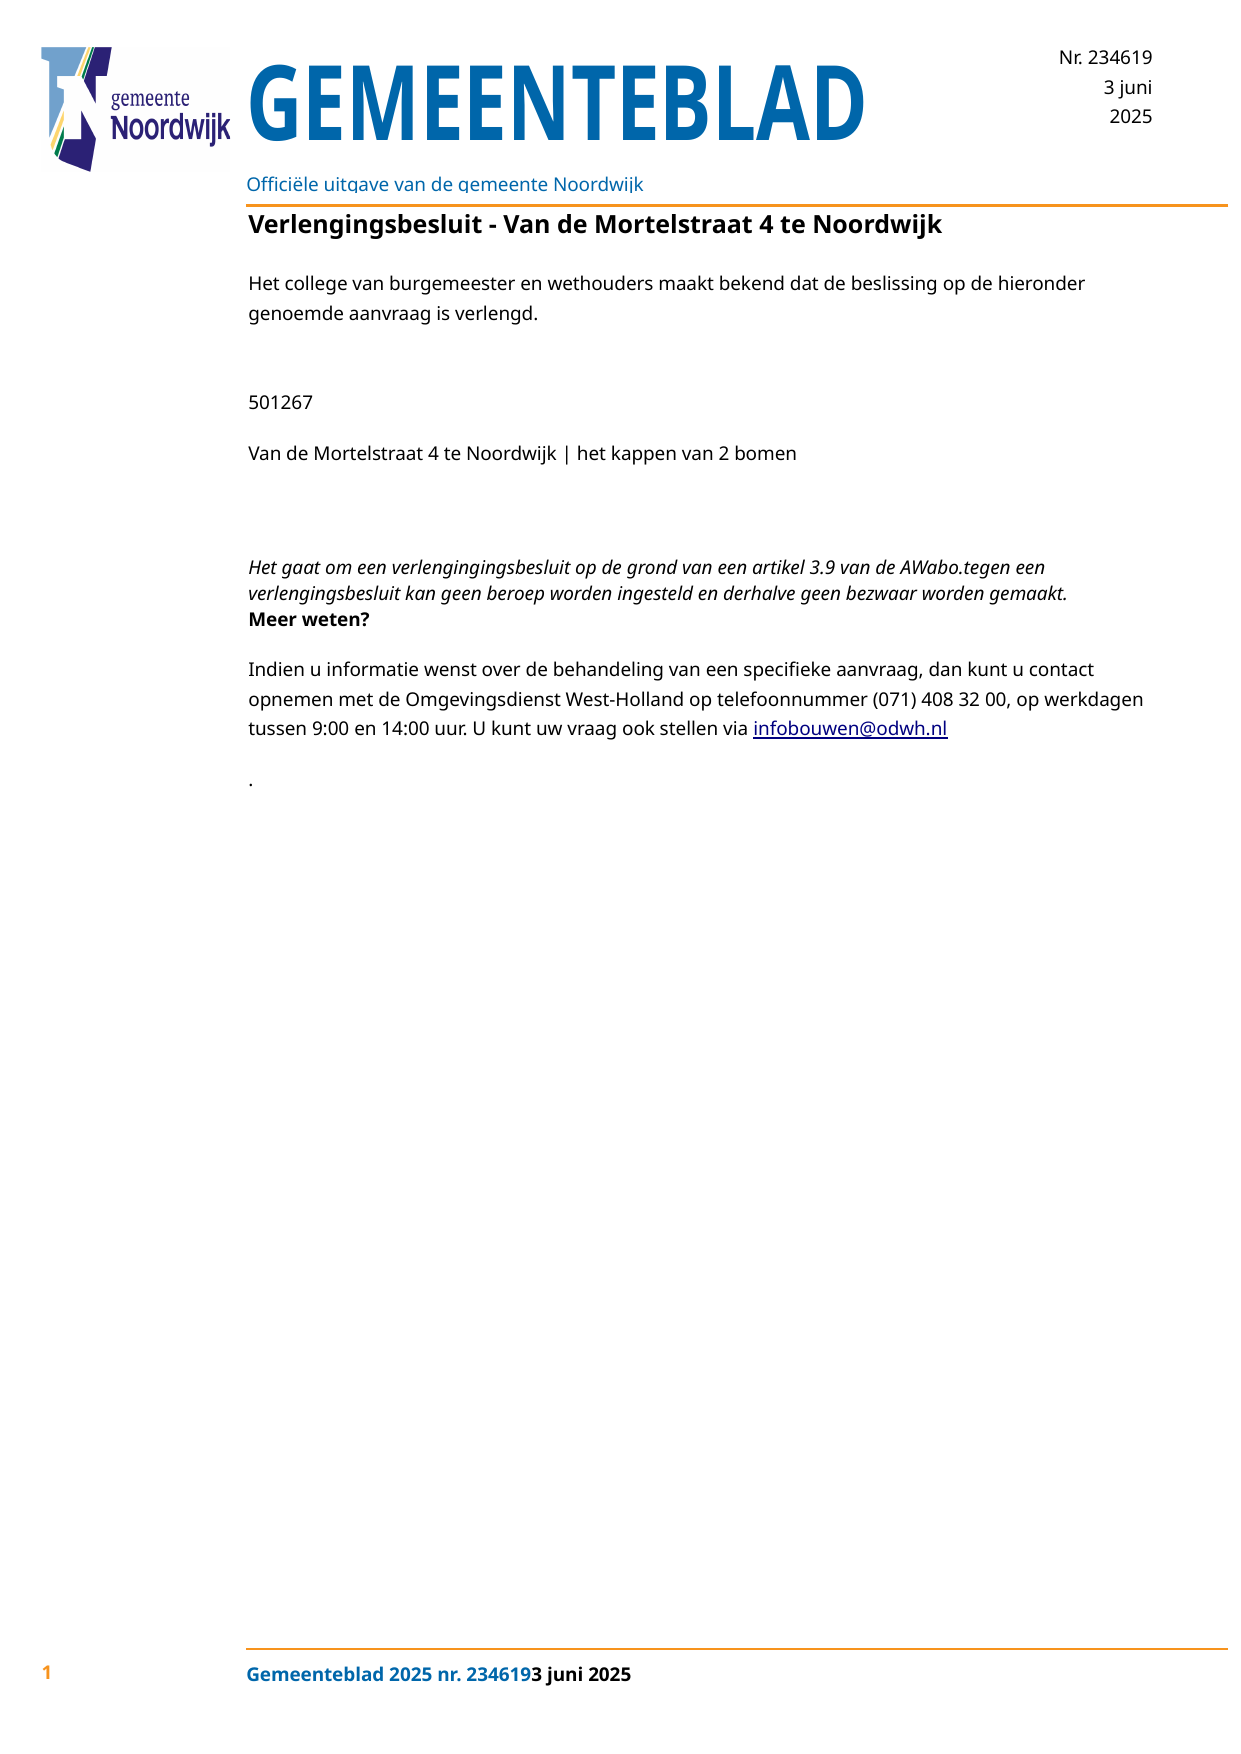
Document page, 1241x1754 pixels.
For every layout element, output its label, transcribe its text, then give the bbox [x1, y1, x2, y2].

text Van de Mortelstraat 4 te Noordwijk | het kappen van 2 bomen [248, 440, 1152, 466]
text 501267 [248, 389, 1152, 415]
text . [248, 766, 1152, 792]
picture [41, 47, 231, 172]
text Indien u informatie wenst over de behandeling van een specifieke aanvraag, dan kunt u contact opnemen met de Omgevingsdienst West-Holland op telefoonnummer (071) 408 32 00, op werkdagen tussen 9:00 en 14:00 uur. U kunt uw vraag ook stellen via infobouwen@odwh.nl [248, 656, 1152, 741]
text Het gaat om een verlengingingsbesluit op de grond van een artikel 3.9 van de AWabo.tegen een verlengingsbesluit kan geen beroep worden ingesteld en derhalve geen bezwaar worden gemaakt. [248, 554, 1152, 606]
text Meer weten? [248, 606, 1152, 632]
text Het college van burgemeester en wethouders maakt bekend dat de beslissing op de hieronder genoemde aanvraag is verlengd. [248, 270, 1152, 326]
text Verlengingsbesluit - Van de Mortelstraat 4 te Noordwijk [248, 207, 1152, 241]
